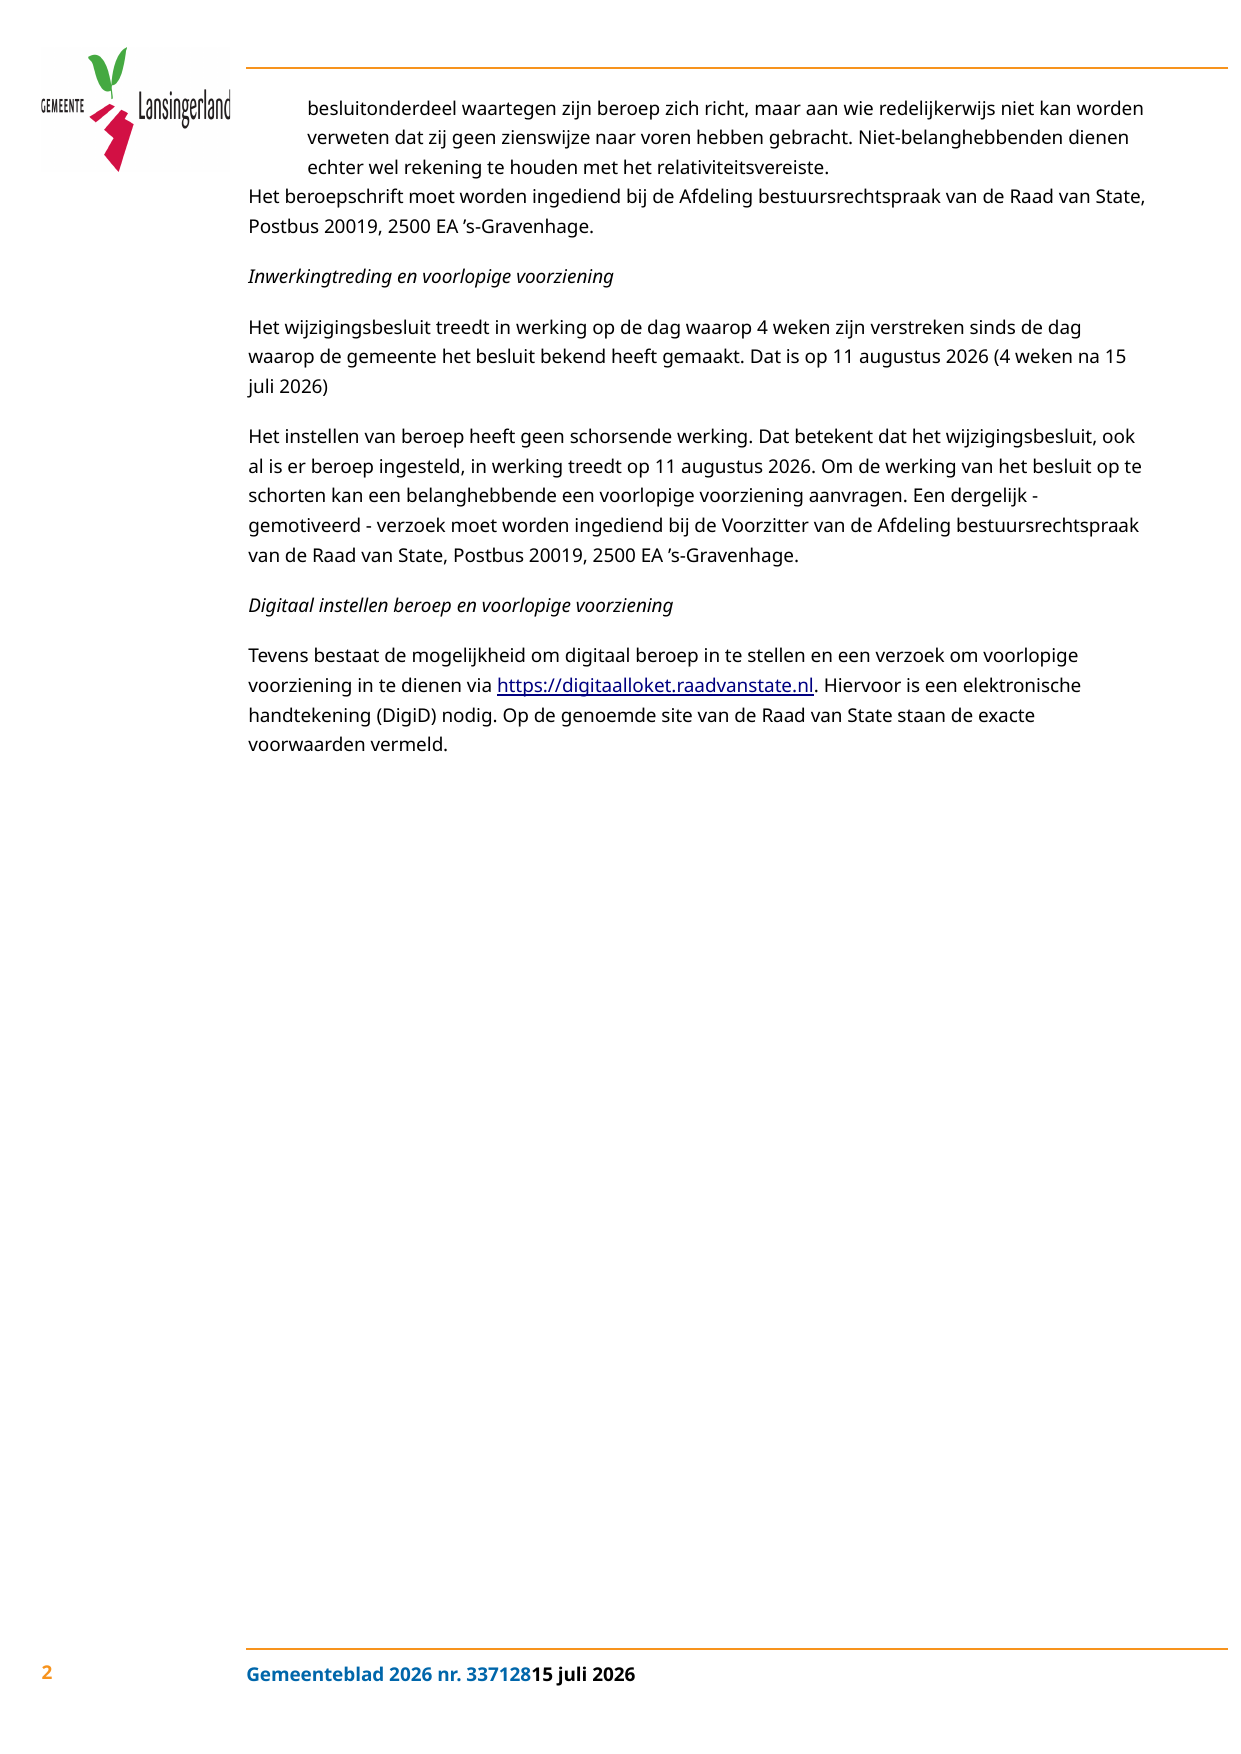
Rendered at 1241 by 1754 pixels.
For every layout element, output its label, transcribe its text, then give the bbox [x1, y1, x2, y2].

text Tevens bestaat de mogelijkheid om digitaal beroep in te stellen en een verzoek om voorlopige voorziening in te dienen via https://digitaalloket.raadvanstate.nl. Hiervoor is een elektronische handtekening (DigiD) nodig. Op de genoemde site van de Raad van State staan de exacte voorwaarden vermeld. [248, 643, 1152, 757]
picture [41, 47, 231, 172]
text Het beroepschrift moet worden ingediend bij de Afdeling bestuursrechtspraak van de Raad van State, Postbus 20019, 2500 EA ’s-Gravenhage. [248, 183, 1152, 239]
list besluitonderdeel waartegen zijn beroep zich richt, maar aan wie redelijkerwijs niet kan worden verweten dat zij geen zienswijze naar voren hebben gebracht. Niet-belanghebbenden dienen echter wel rekening te houden met het relativiteitsvereiste. [248, 95, 1152, 180]
text Het instellen van beroep heeft geen schorsende werking. Dat betekent dat het wijzigingsbesluit, ook al is er beroep ingesteld, in werking treedt op 11 augustus 2026. Om de werking van het besluit op te schorten kan een belanghebbende een voorlopige voorziening aanvragen. Een dergelijk - gemotiveerd - verzoek moet worden ingediend bij de Voorzitter van de Afdeling bestuursrechtspraak van de Raad van State, Postbus 20019, 2500 EA ’s-Gravenhage. [248, 423, 1152, 568]
text Digitaal instellen beroep en voorlopige voorziening [248, 592, 1152, 618]
text Het wijzigingsbesluit treedt in werking op de dag waarop 4 weken zijn verstreken sinds de dag waarop de gemeente het besluit bekend heeft gemaakt. Dat is op 11 augustus 2026 (4 weken na 15 juli 2026) [248, 314, 1152, 399]
text Inwerkingtreding en voorlopige voorziening [248, 263, 1152, 289]
